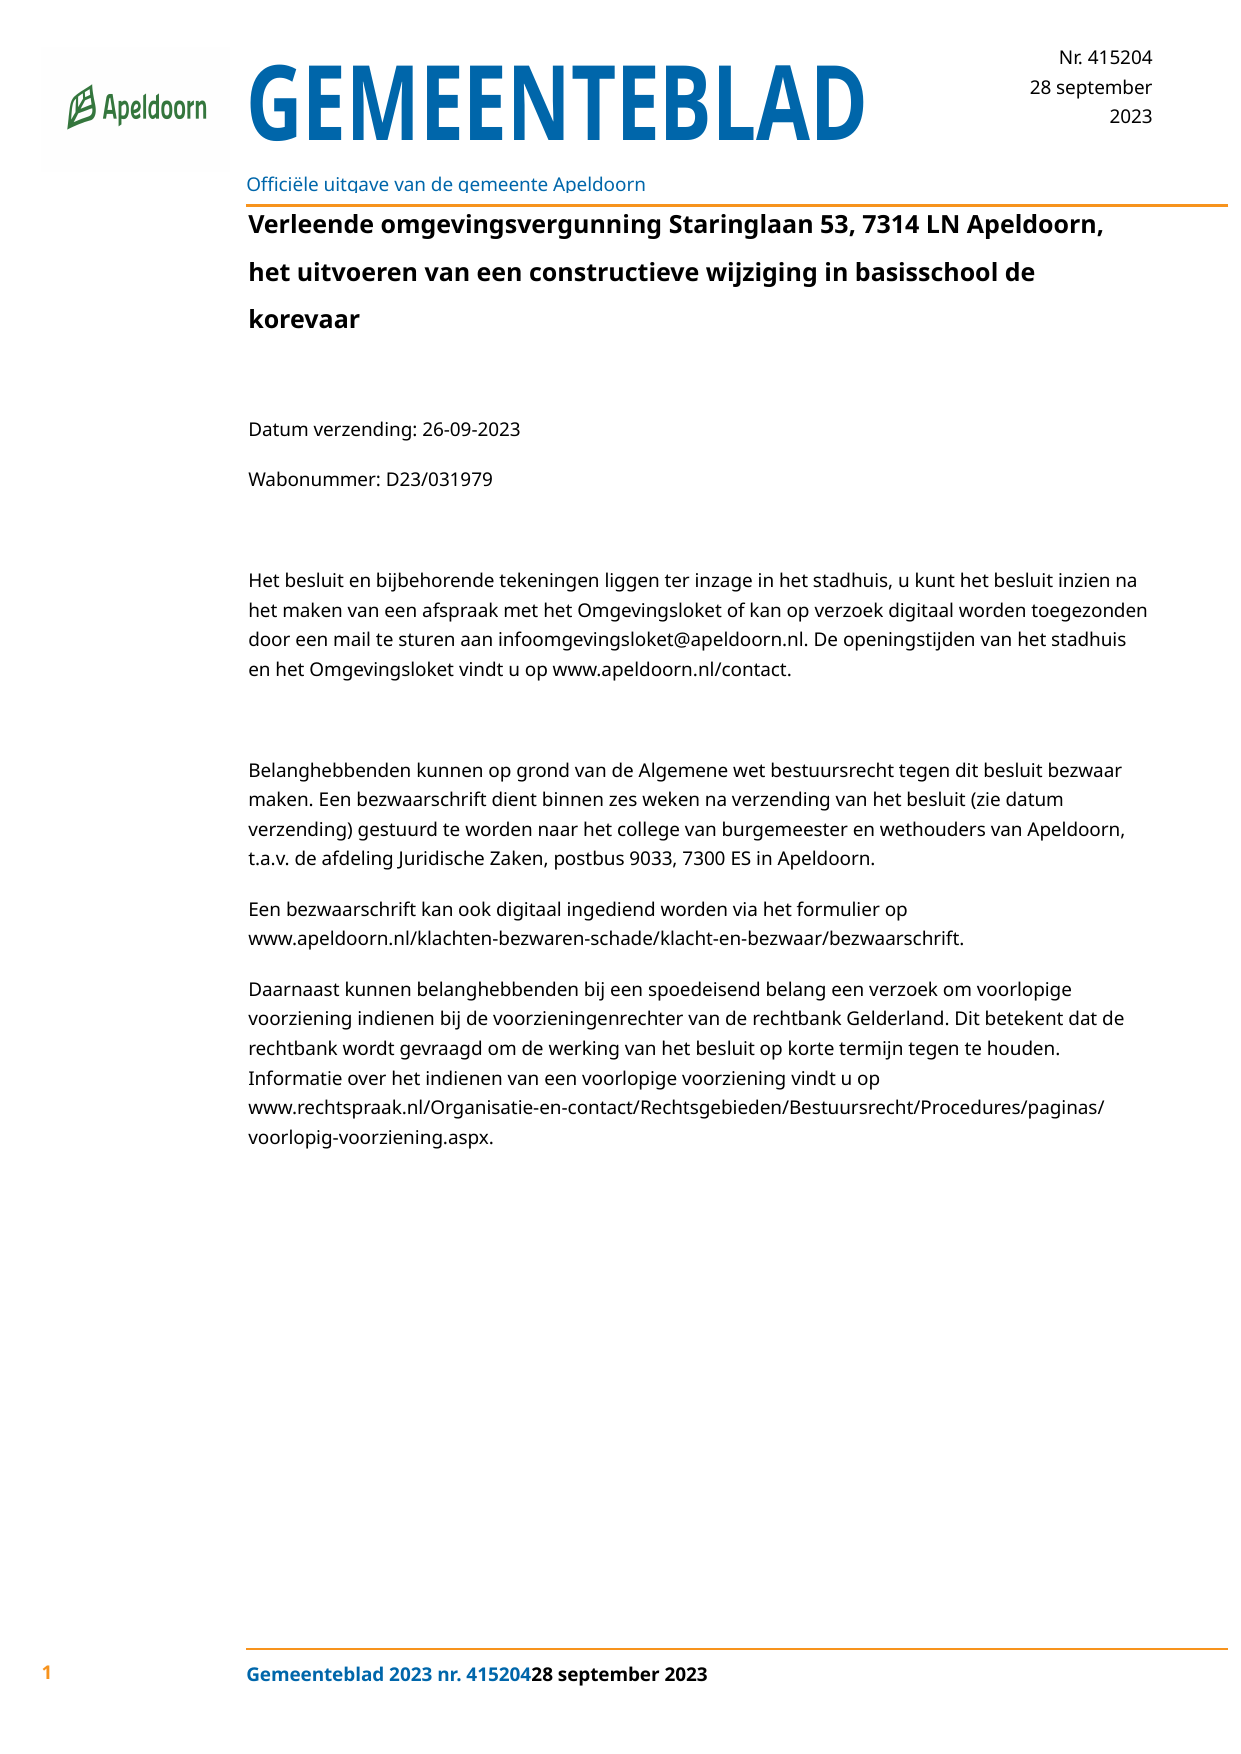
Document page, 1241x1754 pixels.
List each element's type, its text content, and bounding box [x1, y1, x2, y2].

text Het besluit en bijbehorende tekeningen liggen ter inzage in het stadhuis, u kunt het besluit inzien na het maken van een afspraak met het Omgevingsloket of kan op verzoek digitaal worden toegezonden door een mail te sturen aan infoomgevingsloket@apeldoorn.nl. De openingstijden van het stadhuis en het Omgevingsloket vindt u op www.apeldoorn.nl/contact. [248, 567, 1152, 682]
text Een bezwaarschrift kan ook digitaal ingediend worden via het formulier op www.apeldoorn.nl/klachten-bezwaren-schade/klacht-en-bezwaar/bezwaarschrift. [248, 896, 1152, 951]
picture [41, 47, 231, 172]
text Daarnaast kunnen belanghebbenden bij een spoedeisend belang een verzoek om voorlopige voorziening indienen bij de voorzieningenrechter van de rechtbank Gelderland. Dit betekent dat de rechtbank wordt gevraagd om de werking van het besluit op korte termijn tegen te houden. Informatie over het indienen van een voorlopige voorziening vindt u op www.rechtspraak.nl/Organisatie-en-contact/Rechtsgebieden/Bestuursrecht/Procedures/paginas/voorlopig-voorziening.aspx. [248, 976, 1152, 1149]
text Verleende omgevingsvergunning Staringlaan 53, 7314 LN Apeldoorn, het uitvoeren van een constructieve wijziging in basisschool de korevaar [248, 207, 1152, 336]
text Belanghebbenden kunnen op grond van de Algemene wet bestuursrecht tegen dit besluit bezwaar maken. Een bezwaarschrift dient binnen zes weken na verzending van het besluit (zie datum verzending) gestuurd te worden naar het college van burgemeester en wethouders van Apeldoorn, t.a.v. de afdeling Juridische Zaken, postbus 9033, 7300 ES in Apeldoorn. [248, 757, 1152, 871]
text Datum verzending: 26-09-2023 [248, 416, 1152, 442]
text Wabonummer: D23/031979 [248, 466, 1152, 492]
